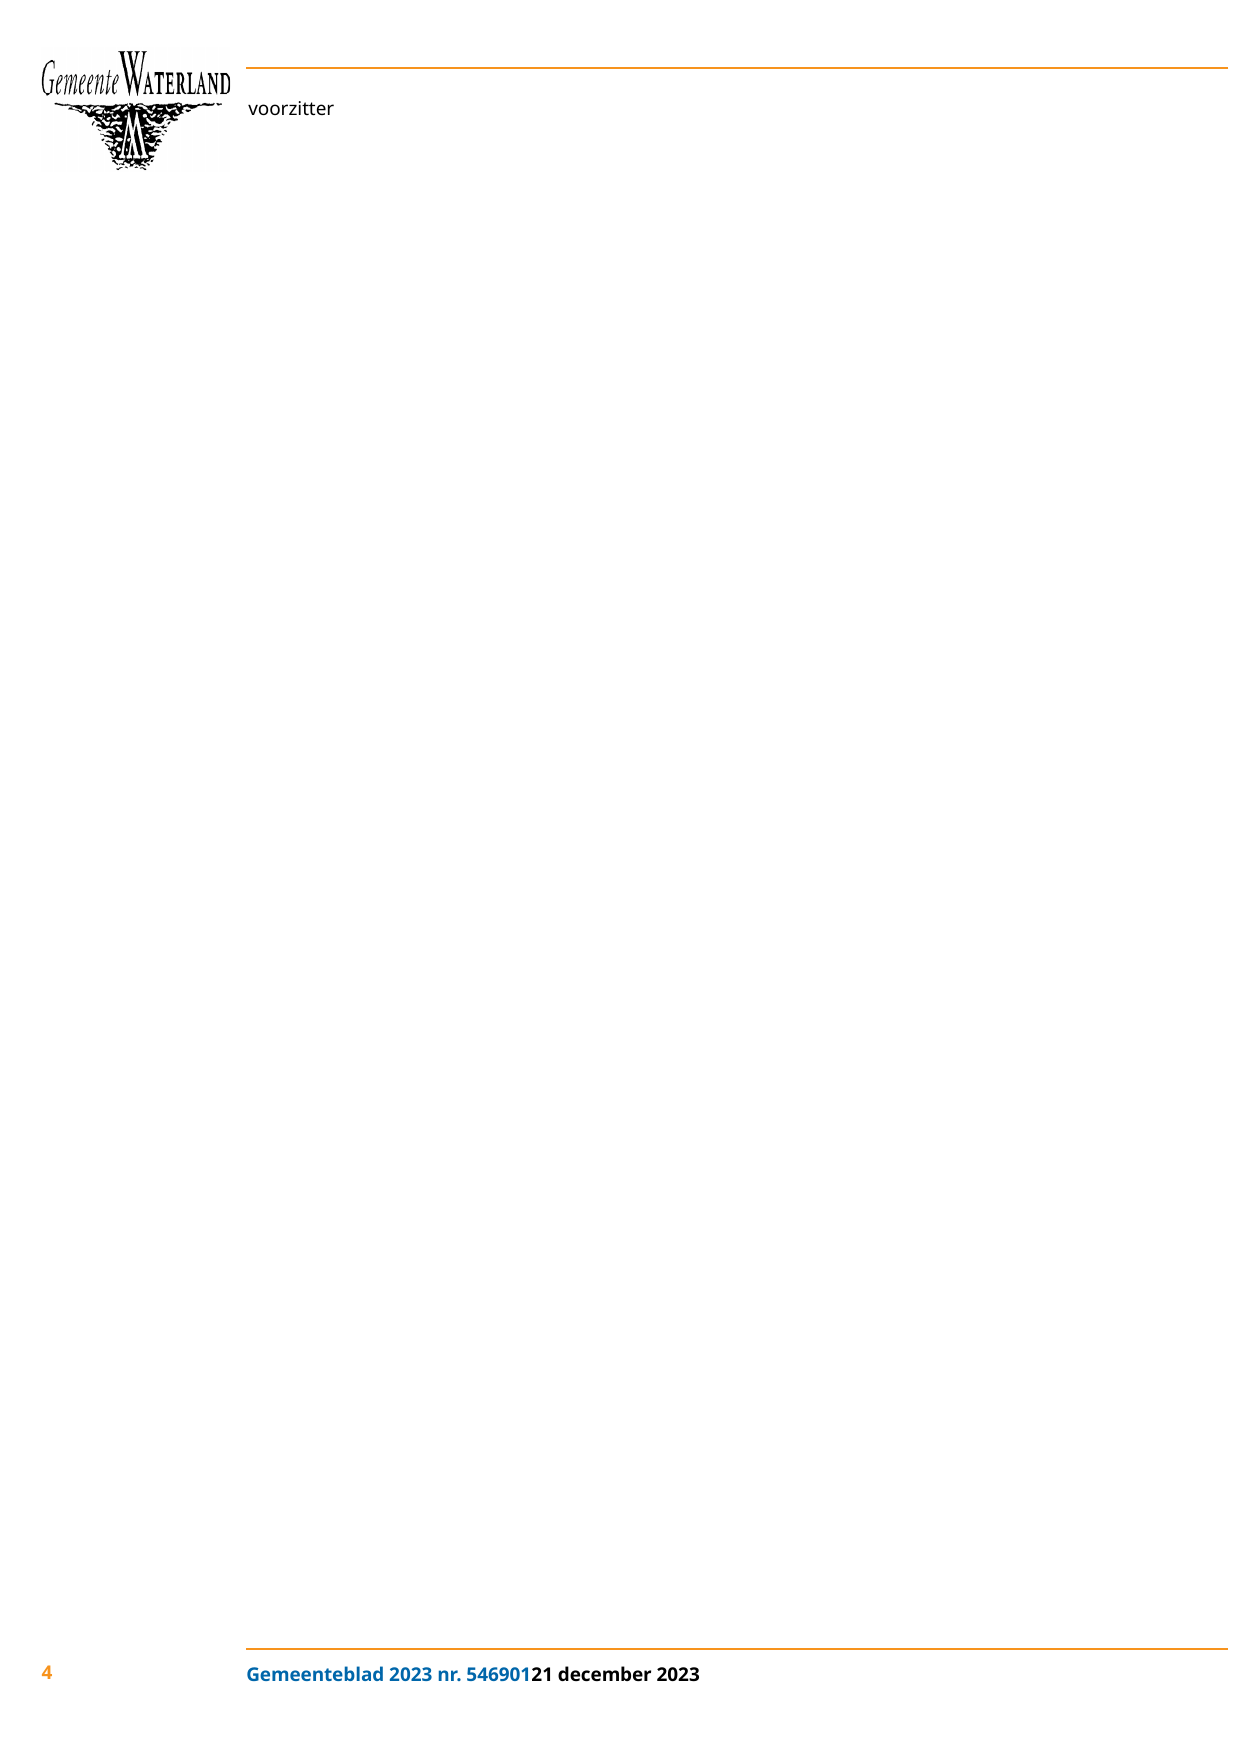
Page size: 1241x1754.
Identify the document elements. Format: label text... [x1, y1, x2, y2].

picture [41, 47, 231, 172]
text voorzitter [248, 95, 1152, 121]
